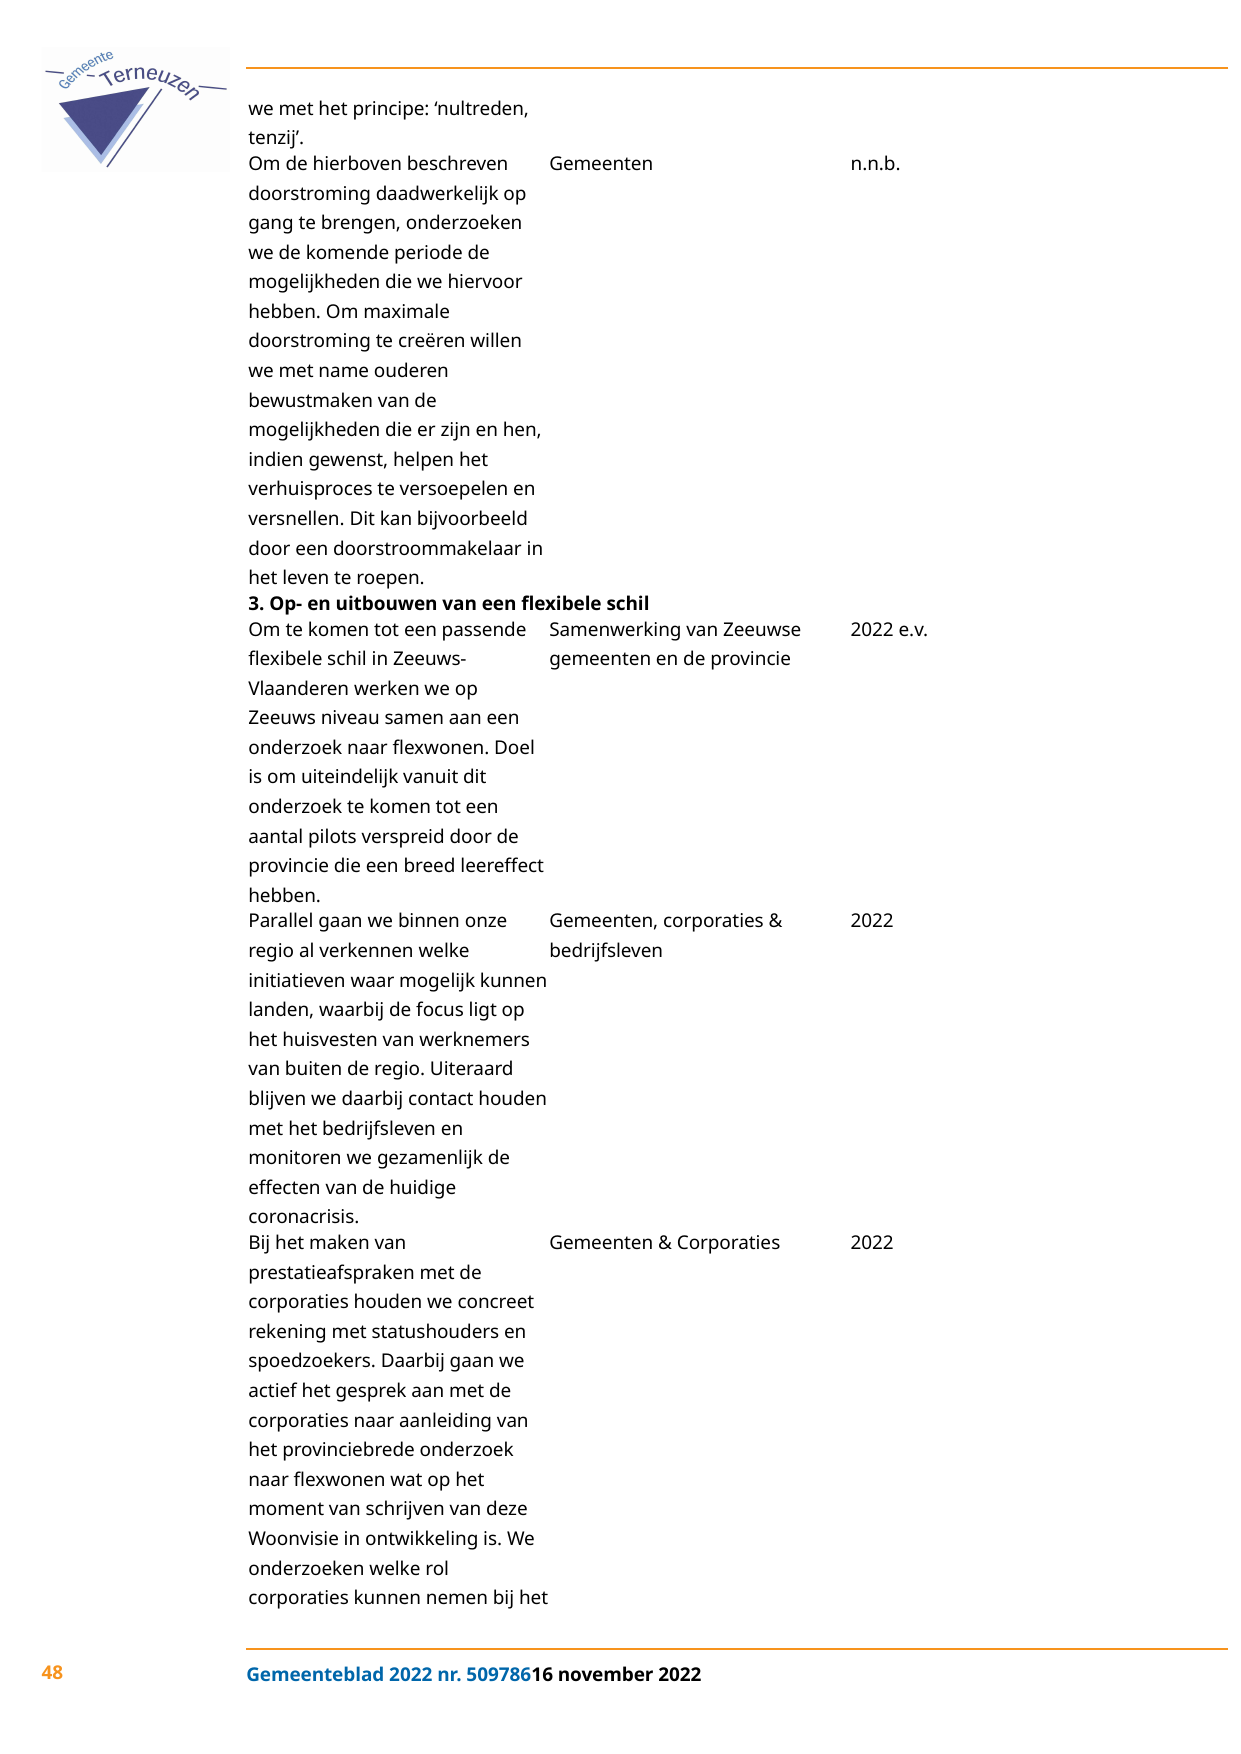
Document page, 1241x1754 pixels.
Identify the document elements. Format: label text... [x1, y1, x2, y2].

picture [41, 47, 231, 172]
table_cell 2022 [850, 908, 1152, 1229]
table_cell [850, 95, 1152, 150]
table_cell Gemeenten [549, 150, 850, 590]
table_cell Gemeenten & Corporaties [549, 1229, 850, 1610]
table_cell we met het principe: ‘nultreden, tenzij’. [248, 95, 549, 150]
table_cell Parallel gaan we binnen onze regio al verkennen welke initiatieven waar mogelijk kunnen landen, waarbij de focus ligt op het huisvesten van werknemers van buiten de regio. Uiteraard blijven we daarbij contact houden met het bedrijfsleven en monitoren we gezamenlijk de effecten van de huidige coronacrisis. [248, 908, 549, 1229]
table_cell n.n.b. [850, 150, 1152, 590]
table_cell Samenwerking van Zeeuwse gemeenten en de provincie [549, 616, 850, 908]
table_cell [549, 95, 850, 150]
table_cell 2022 [850, 1229, 1152, 1610]
table_cell Gemeenten, corporaties & bedrijfsleven [549, 908, 850, 1229]
table_cell Bij het maken van prestatieafspraken met de corporaties houden we concreet rekening met statushouders en spoedzoekers. Daarbij gaan we actief het gesprek aan met de corporaties naar aanleiding van het provinciebrede onderzoek naar flexwonen wat op het moment van schrijven van deze Woonvisie in ontwikkeling is. We onderzoeken welke rol corporaties kunnen nemen bij het [248, 1229, 549, 1610]
table_cell Om te komen tot een passende flexibele schil in Zeeuws-Vlaanderen werken we op Zeeuws niveau samen aan een onderzoek naar flexwonen. Doel is om uiteindelijk vanuit dit onderzoek te komen tot een aantal pilots verspreid door de provincie die een breed leereffect hebben. [248, 616, 549, 908]
table_cell 2022 e.v. [850, 616, 1152, 908]
table_cell Om de hierboven beschreven doorstroming daadwerkelijk op gang te brengen, onderzoeken we de komende periode de mogelijkheden die we hiervoor hebben. Om maximale doorstroming te creëren willen we met name ouderen bewustmaken van de mogelijkheden die er zijn en hen, indien gewenst, helpen het verhuisproces te versoepelen en versnellen. Dit kan bijvoorbeeld door een doorstroommakelaar in het leven te roepen. [248, 150, 549, 590]
table_cell 3. Op- en uitbouwen van een flexibele schil [248, 590, 1152, 616]
